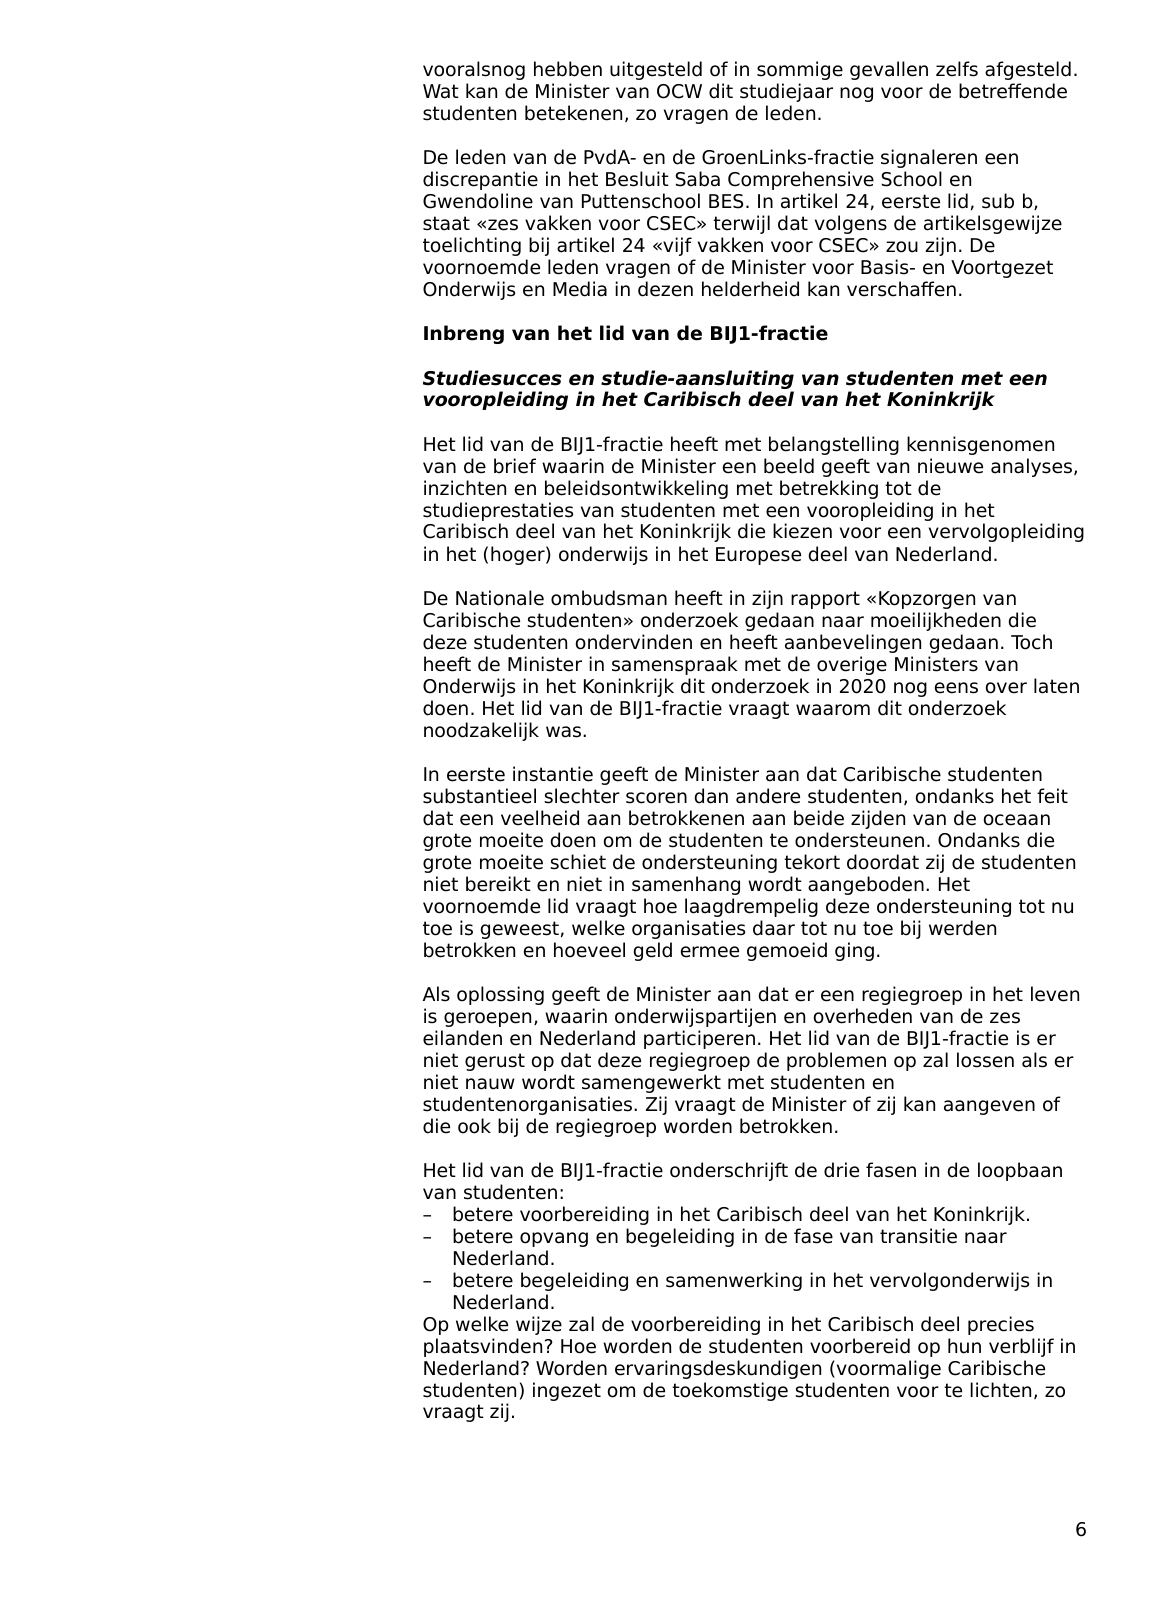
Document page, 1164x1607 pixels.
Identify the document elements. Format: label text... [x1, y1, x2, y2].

subtitle Inbreng van het lid van de BIJ1-fractie [422, 323, 1087, 345]
text – betere opvang en begeleiding in de fase van transitie naar Nederland. [422, 1226, 1087, 1269]
text De leden van de PvdA- en de GroenLinks-fractie signaleren een discrepantie in het Besluit Saba Comprehensive School en Gwendoline van Puttenschool BES. In artikel 24, eerste lid, sub b, staat «zes vakken voor CSEC» terwijl dat volgens de artikelsgewijze toelichting bij artikel 24 «vijf vakken voor CSEC» zou zijn. De voornoemde leden vragen of de Minister voor Basis- en Voortgezet Onderwijs en Media in dezen helderheid kan verschaffen. [422, 147, 1087, 301]
text Het lid van de BIJ1-fractie heeft met belangstelling kennisgenomen van de brief waarin de Minister een beeld geeft van nieuwe analyses, inzichten en beleidsontwikkeling met betrekking tot de studieprestaties van studenten met een vooropleiding in het Caribisch deel van het Koninkrijk die kiezen voor een vervolgopleiding in het (hoger) onderwijs in het Europese deel van Nederland. [422, 433, 1087, 565]
text De Nationale ombudsman heeft in zijn rapport «Kopzorgen van Caribische studenten» onderzoek gedaan naar moeilijkheden die deze studenten ondervinden en heeft aanbevelingen gedaan. Toch heeft de Minister in samenspraak met de overige Ministers van Onderwijs in het Koninkrijk dit onderzoek in 2020 nog eens over laten doen. Het lid van de BIJ1-fractie vraagt waarom dit onderzoek noodzakelijk was. [422, 588, 1087, 741]
text In eerste instantie geeft de Minister aan dat Caribische studenten substantieel slechter scoren dan andere studenten, ondanks het feit dat een veelheid aan betrokkenen aan beide zijden van de oceaan grote moeite doen om de studenten te ondersteunen. Ondanks die grote moeite schiet de ondersteuning tekort doordat zij de studenten niet bereikt en niet in samenhang wordt aangeboden. Het voornoemde lid vraagt hoe laagdrempelig deze ondersteuning tot nu toe is geweest, welke organisaties daar tot nu toe bij werden betrokken en hoeveel geld ermee gemoeid ging. [422, 764, 1087, 961]
text vooralsnog hebben uitgesteld of in sommige gevallen zelfs afgesteld. Wat kan de Minister van OCW dit studiejaar nog voor de betreffende studenten betekenen, zo vragen de leden. [422, 59, 1087, 125]
text Het lid van de BIJ1-fractie onderschrijft de drie fasen in de loopbaan van studenten: [422, 1160, 1087, 1204]
text – betere voorbereiding in het Caribisch deel van het Koninkrijk. [422, 1204, 1087, 1226]
text Op welke wijze zal de voorbereiding in het Caribisch deel precies plaatsvinden? Hoe worden de studenten voorbereid op hun verblijf in Nederland? Worden ervaringsdeskundigen (voormalige Caribische studenten) ingezet om de toekomstige studenten voor te lichten, zo vraagt zij. [422, 1313, 1087, 1423]
text – betere begeleiding en samenwerking in het vervolgonderwijs in Nederland. [422, 1269, 1087, 1313]
subtitle Studiesucces en studie-aansluiting van studenten met een vooropleiding in het Caribisch deel van het Koninkrijk [422, 367, 1087, 411]
text Als oplossing geeft de Minister aan dat er een regiegroep in het leven is geroepen, waarin onderwijspartijen en overheden van de zes eilanden en Nederland participeren. Het lid van de BIJ1-fractie is er niet gerust op dat deze regiegroep de problemen op zal lossen als er niet nauw wordt samengewerkt met studenten en studentenorganisaties. Zij vraagt de Minister of zij kan aangeven of die ook bij de regiegroep worden betrokken. [422, 984, 1087, 1137]
